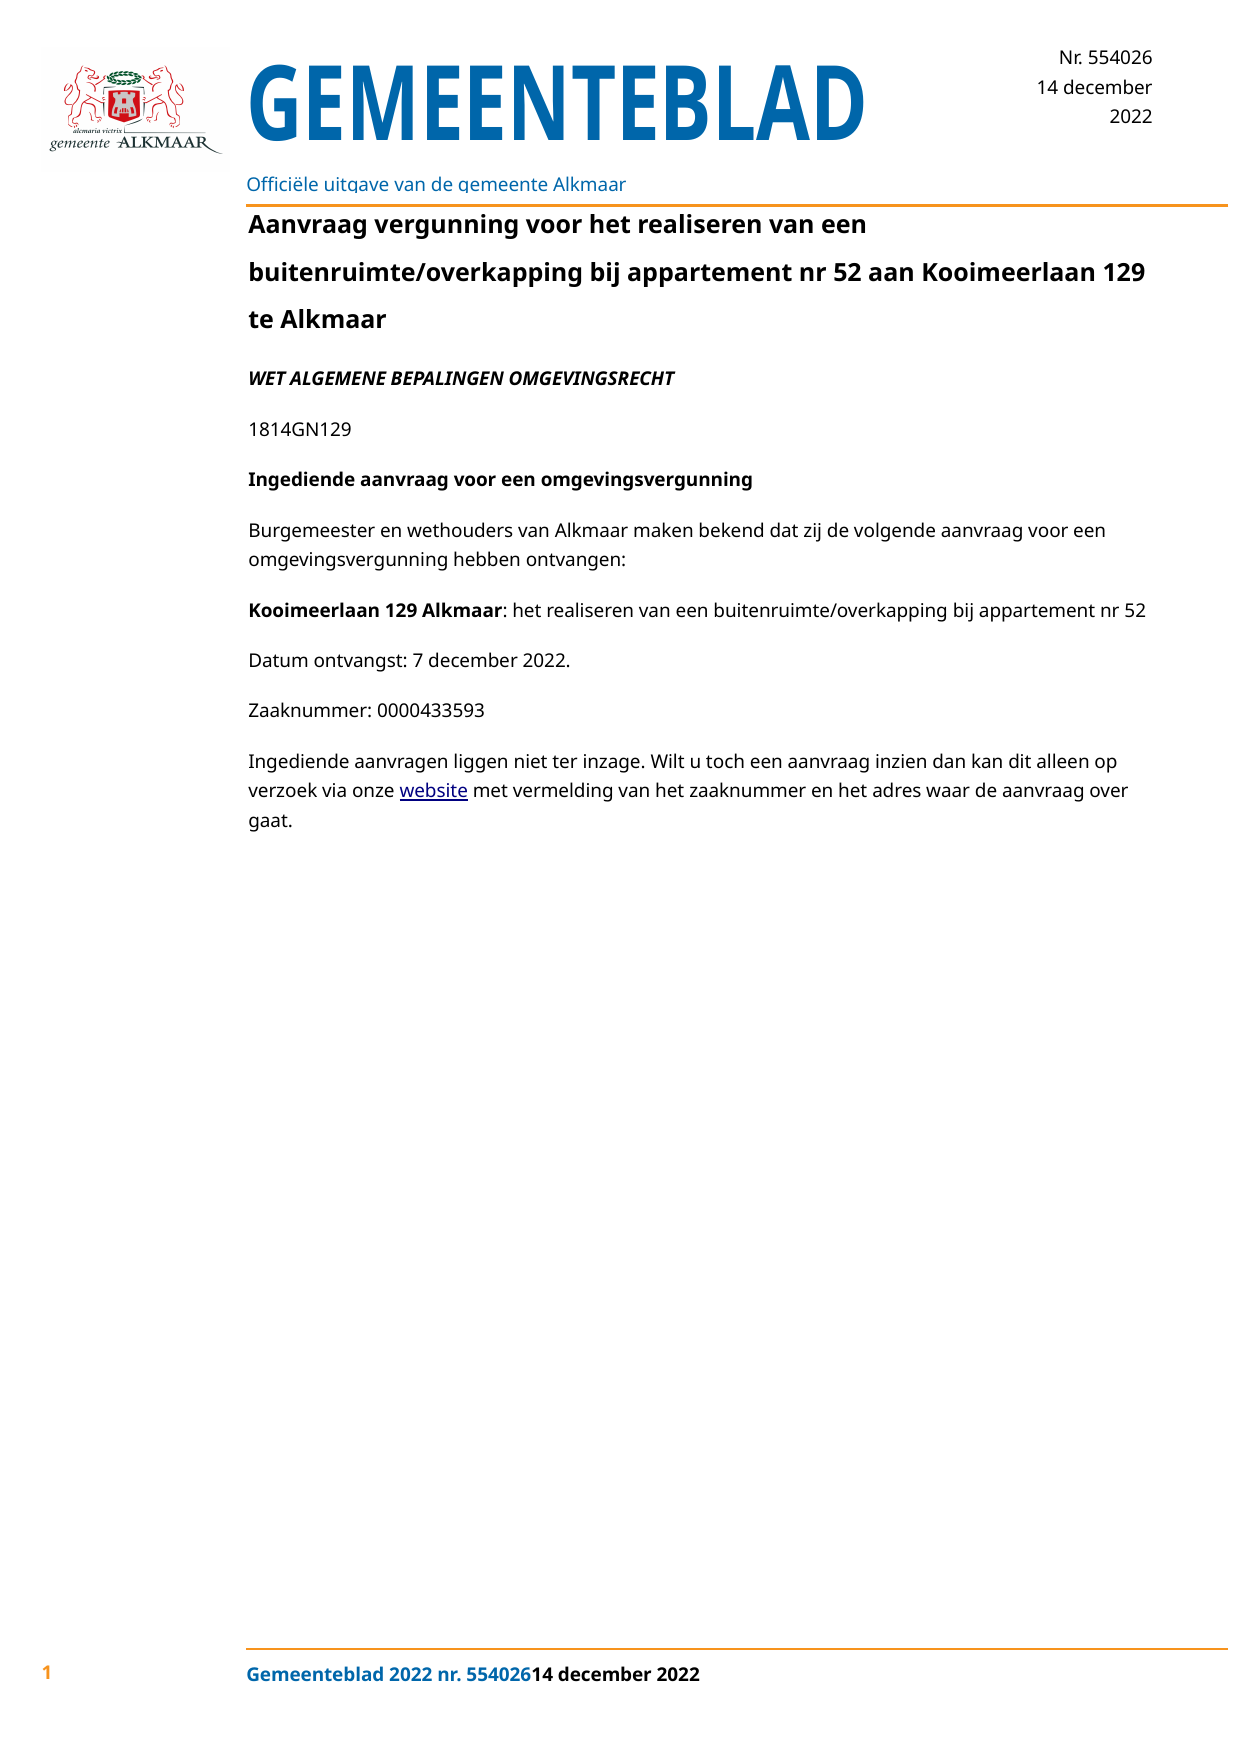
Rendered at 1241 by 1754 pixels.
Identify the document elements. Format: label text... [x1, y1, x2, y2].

text 1814GN129 [248, 416, 1152, 442]
text Kooimeerlaan 129 Alkmaar: het realiseren van een buitenruimte/overkapping bij appartement nr 52 [248, 597, 1152, 622]
text Datum ontvangst: 7 december 2022. [248, 647, 1152, 673]
picture [41, 47, 231, 172]
text Ingediende aanvragen liggen niet ter inzage. Wilt u toch een aanvraag inzien dan kan dit alleen op verzoek via onze website met vermelding van het zaaknummer en het adres waar de aanvraag over gaat. [248, 748, 1152, 833]
text Zaaknummer: 0000433593 [248, 698, 1152, 723]
text Aanvraag vergunning voor het realiseren van een buitenruimte/overkapping bij appartement nr 52 aan Kooimeerlaan 129 te Alkmaar [248, 207, 1152, 336]
text WET ALGEMENE BEPALINGEN OMGEVINGSRECHT [248, 366, 1152, 391]
text Burgemeester en wethouders van Alkmaar maken bekend dat zij de volgende aanvraag voor een omgevingsvergunning hebben ontvangen: [248, 517, 1152, 572]
text Ingediende aanvraag voor een omgevingsvergunning [248, 466, 1152, 492]
